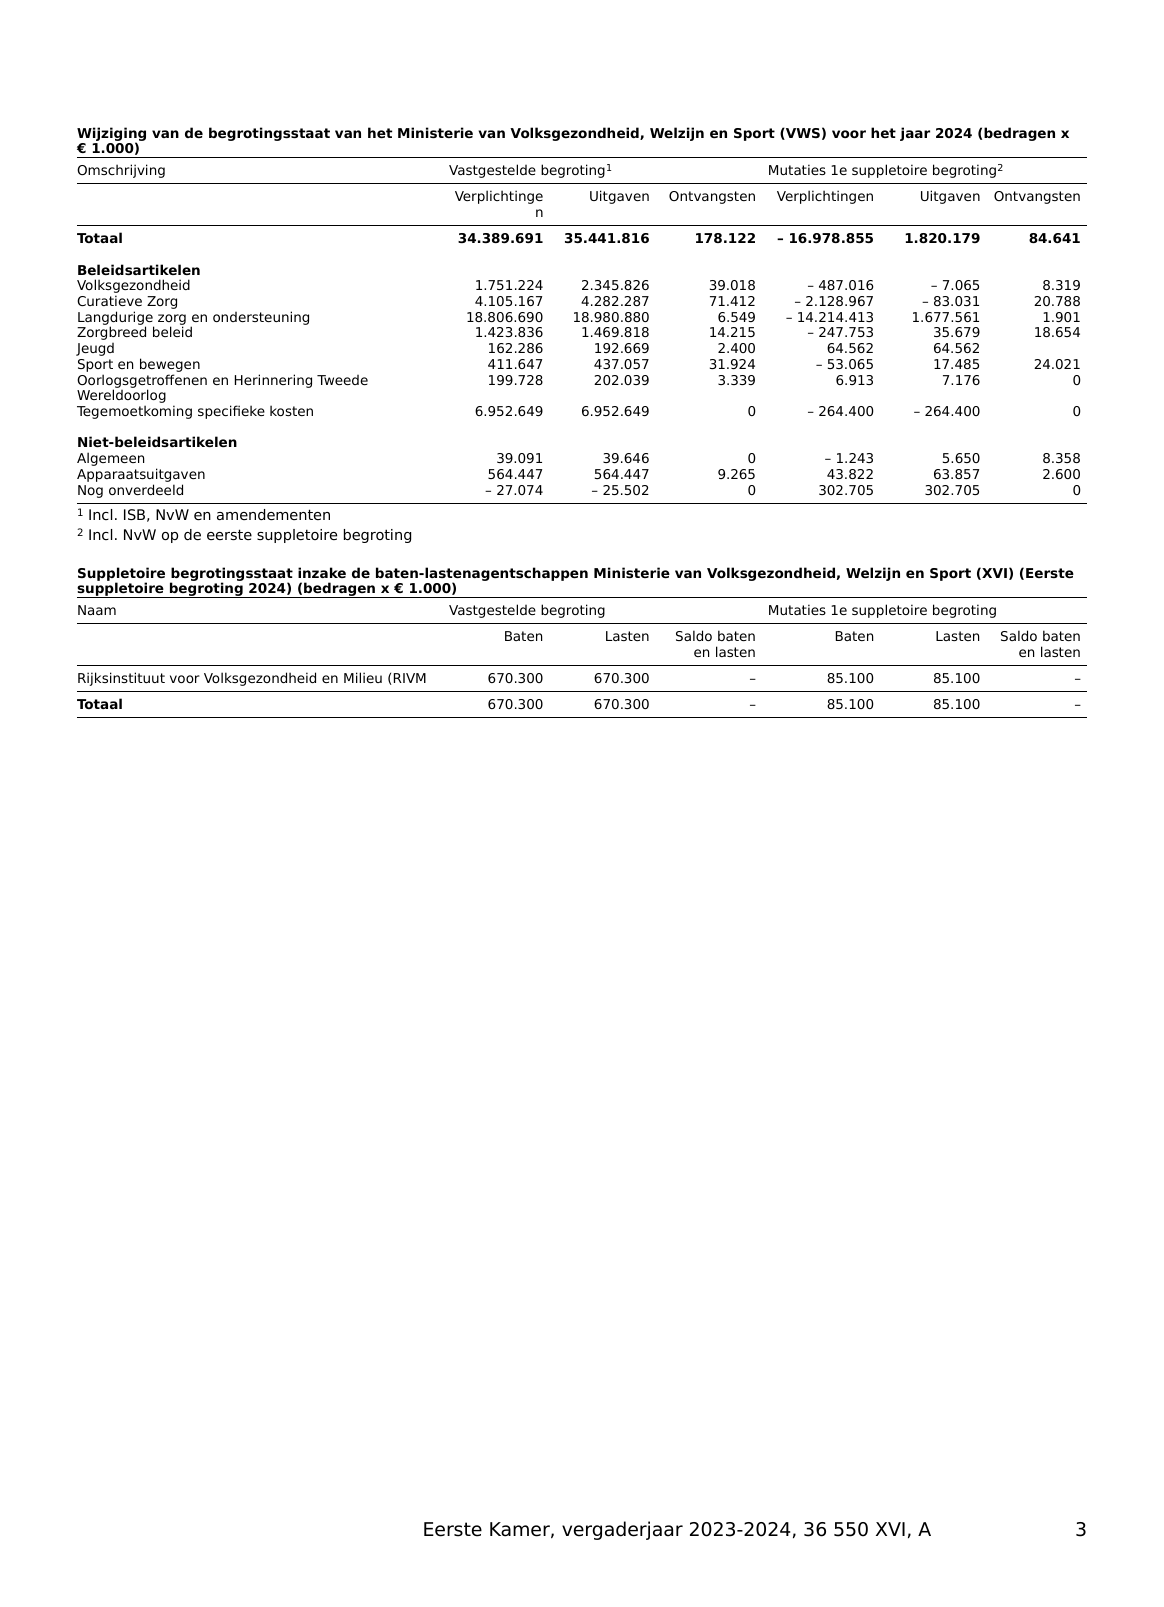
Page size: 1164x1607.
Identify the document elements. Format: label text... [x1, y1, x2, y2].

table_cell [986, 262, 1087, 278]
table_cell 564.447 [549, 467, 656, 482]
table_cell – 16.978.855 [762, 226, 880, 247]
table_cell – 14.214.413 [762, 310, 880, 325]
table_cell Curatieve Zorg [77, 294, 443, 309]
table_cell 8.319 [986, 278, 1087, 294]
table_cell [880, 420, 986, 435]
table_cell 670.300 [549, 666, 656, 691]
table_cell – 487.016 [762, 278, 880, 294]
table_cell [656, 247, 762, 262]
table_cell [77, 247, 443, 262]
table_cell 64.562 [880, 341, 986, 357]
table_cell 5.650 [880, 451, 986, 467]
table_cell 178.122 [656, 226, 762, 247]
table_cell Sport en bewegen [77, 357, 443, 372]
table_cell – 1.243 [762, 451, 880, 467]
table_cell 199.728 [443, 373, 549, 404]
table_cell 7.176 [880, 373, 986, 404]
table_header Wijziging van de begrotingsstaat van het Ministerie van Volksgezondheid, Welzijn en Sport (VWS) voor het jaar 2024 (bedragen x € 1.000) [77, 126, 1087, 157]
table_cell – 264.400 [880, 404, 986, 419]
table_cell 9.265 [656, 467, 762, 482]
table_cell Uitgaven [549, 184, 656, 225]
table_cell 1.677.561 [880, 310, 986, 325]
table_cell 2.400 [656, 341, 762, 357]
table_cell Tegemoetkoming specifieke kosten [77, 404, 443, 419]
table_cell 18.980.880 [549, 310, 656, 325]
table_cell [762, 435, 880, 451]
table_cell Nog onverdeeld [77, 483, 443, 503]
table_cell [880, 435, 986, 451]
table_cell [443, 247, 549, 262]
table_cell 43.822 [762, 467, 880, 482]
table_cell 670.300 [443, 692, 549, 717]
table_cell 18.806.690 [443, 310, 549, 325]
table_cell 192.669 [549, 341, 656, 357]
table_cell 17.485 [880, 357, 986, 372]
table_cell Niet-beleidsartikelen [77, 435, 443, 451]
table_cell 1.820.179 [880, 226, 986, 247]
table_cell Baten [443, 624, 549, 665]
table_cell 20.788 [986, 294, 1087, 309]
table_cell [986, 341, 1087, 357]
table_cell 0 [656, 483, 762, 503]
table_cell Vastgestelde begroting1 [443, 158, 762, 183]
table_cell 1.469.818 [549, 325, 656, 341]
table_cell Apparaatsuitgaven [77, 467, 443, 482]
table_cell 39.091 [443, 451, 549, 467]
table_cell 85.100 [880, 666, 986, 691]
table_cell 6.913 [762, 373, 880, 404]
table_cell [549, 262, 656, 278]
table_cell 4.282.287 [549, 294, 656, 309]
table_cell 670.300 [549, 692, 656, 717]
table_cell 6.952.649 [443, 404, 549, 419]
table_cell Jeugd [77, 341, 443, 357]
table_cell [762, 262, 880, 278]
table_cell [986, 420, 1087, 435]
table_cell Omschrijving [77, 158, 443, 183]
table_cell – 25.502 [549, 483, 656, 503]
table_cell Lasten [549, 624, 656, 665]
table_cell Totaal [77, 226, 443, 247]
table_cell [656, 435, 762, 451]
table_cell [656, 262, 762, 278]
table_cell Verplichtingen [762, 184, 880, 225]
table_cell Uitgaven [880, 184, 986, 225]
table_cell 6.549 [656, 310, 762, 325]
table_cell 34.389.691 [443, 226, 549, 247]
table_cell [77, 184, 443, 225]
table_cell Beleidsartikelen [77, 262, 443, 278]
table_cell [549, 435, 656, 451]
table_cell Langdurige zorg en ondersteuning [77, 310, 443, 325]
table_cell [880, 262, 986, 278]
table_cell 63.857 [880, 467, 986, 482]
table_cell 31.924 [656, 357, 762, 372]
table_cell 85.100 [880, 692, 986, 717]
table_cell – [986, 666, 1087, 691]
table_cell – [656, 692, 762, 717]
table_cell 0 [656, 451, 762, 467]
table_cell [77, 420, 443, 435]
table_cell 24.021 [986, 357, 1087, 372]
table_cell 1.423.836 [443, 325, 549, 341]
table_cell [77, 624, 443, 665]
table_cell 14.215 [656, 325, 762, 341]
table_cell 0 [986, 483, 1087, 503]
table_cell 35.679 [880, 325, 986, 341]
table_cell 670.300 [443, 666, 549, 691]
table_cell [986, 435, 1087, 451]
table_header Suppletoire begrotingsstaat inzake de baten-lastenagentschappen Ministerie van Volksgezondheid, Welzijn en Sport (XVI) (Eerste suppletoire begroting 2024) (bedragen x € 1.000) [77, 565, 1087, 597]
table_cell 18.654 [986, 325, 1087, 341]
table_cell Baten [762, 624, 880, 665]
table_cell – 7.065 [880, 278, 986, 294]
table_cell 4.105.167 [443, 294, 549, 309]
table_cell 64.562 [762, 341, 880, 357]
table_cell 2.345.826 [549, 278, 656, 294]
table_cell 1.901 [986, 310, 1087, 325]
table_cell Lasten [880, 624, 986, 665]
table_cell 2.600 [986, 467, 1087, 482]
table_cell – 2.128.967 [762, 294, 880, 309]
table_cell Verplichtingen [443, 184, 549, 225]
table_cell 302.705 [880, 483, 986, 503]
table_cell 437.057 [549, 357, 656, 372]
table_cell Rijksinstituut voor Volksgezondheid en Milieu (RIVM [77, 666, 443, 691]
table_cell 84.641 [986, 226, 1087, 247]
table_cell 85.100 [762, 692, 880, 717]
table_cell 39.646 [549, 451, 656, 467]
table_cell Zorgbreed beleid [77, 325, 443, 341]
table_cell 411.647 [443, 357, 549, 372]
table_cell – 264.400 [762, 404, 880, 419]
table_cell 302.705 [762, 483, 880, 503]
table_cell Oorlogsgetroffenen en Herinnering Tweede Wereldoorlog [77, 373, 443, 404]
table_cell – [656, 666, 762, 691]
table_cell – [986, 692, 1087, 717]
table_cell 39.018 [656, 278, 762, 294]
table_cell Naam [77, 598, 443, 623]
table_cell – 83.031 [880, 294, 986, 309]
table_cell [880, 247, 986, 262]
table_cell Saldo baten en lasten [656, 624, 762, 665]
table_cell – 27.074 [443, 483, 549, 503]
table_cell 0 [986, 404, 1087, 419]
table_cell Saldo baten en lasten [986, 624, 1087, 665]
table_cell [443, 435, 549, 451]
table_cell 1 Incl. ISB, NvW en amendementen 2 Incl. NvW op de eerste suppletoire begroting [77, 504, 1087, 543]
table_cell 35.441.816 [549, 226, 656, 247]
table_cell 85.100 [762, 666, 880, 691]
table_cell 564.447 [443, 467, 549, 482]
table_cell Ontvangsten [986, 184, 1087, 225]
table_cell Mutaties 1e suppletoire begroting [762, 598, 1087, 623]
table_cell 162.286 [443, 341, 549, 357]
table_cell 0 [986, 373, 1087, 404]
table_cell 3.339 [656, 373, 762, 404]
table_cell 202.039 [549, 373, 656, 404]
table_cell 0 [656, 404, 762, 419]
table_cell Algemeen [77, 451, 443, 467]
table_cell Totaal [77, 692, 443, 717]
table_cell 8.358 [986, 451, 1087, 467]
table_cell – 247.753 [762, 325, 880, 341]
table_cell [762, 247, 880, 262]
table_cell 1.751.224 [443, 278, 549, 294]
table_cell – 53.065 [762, 357, 880, 372]
table_cell Ontvangsten [656, 184, 762, 225]
table_cell [986, 247, 1087, 262]
table_cell [549, 247, 656, 262]
table_cell [549, 420, 656, 435]
table_cell [443, 262, 549, 278]
table_cell Mutaties 1e suppletoire begroting2 [762, 158, 1087, 183]
table_cell Volksgezondheid [77, 278, 443, 294]
table_cell [656, 420, 762, 435]
table_cell [762, 420, 880, 435]
table_cell 6.952.649 [549, 404, 656, 419]
table_cell 71.412 [656, 294, 762, 309]
table_cell [443, 420, 549, 435]
table_cell Vastgestelde begroting [443, 598, 762, 623]
